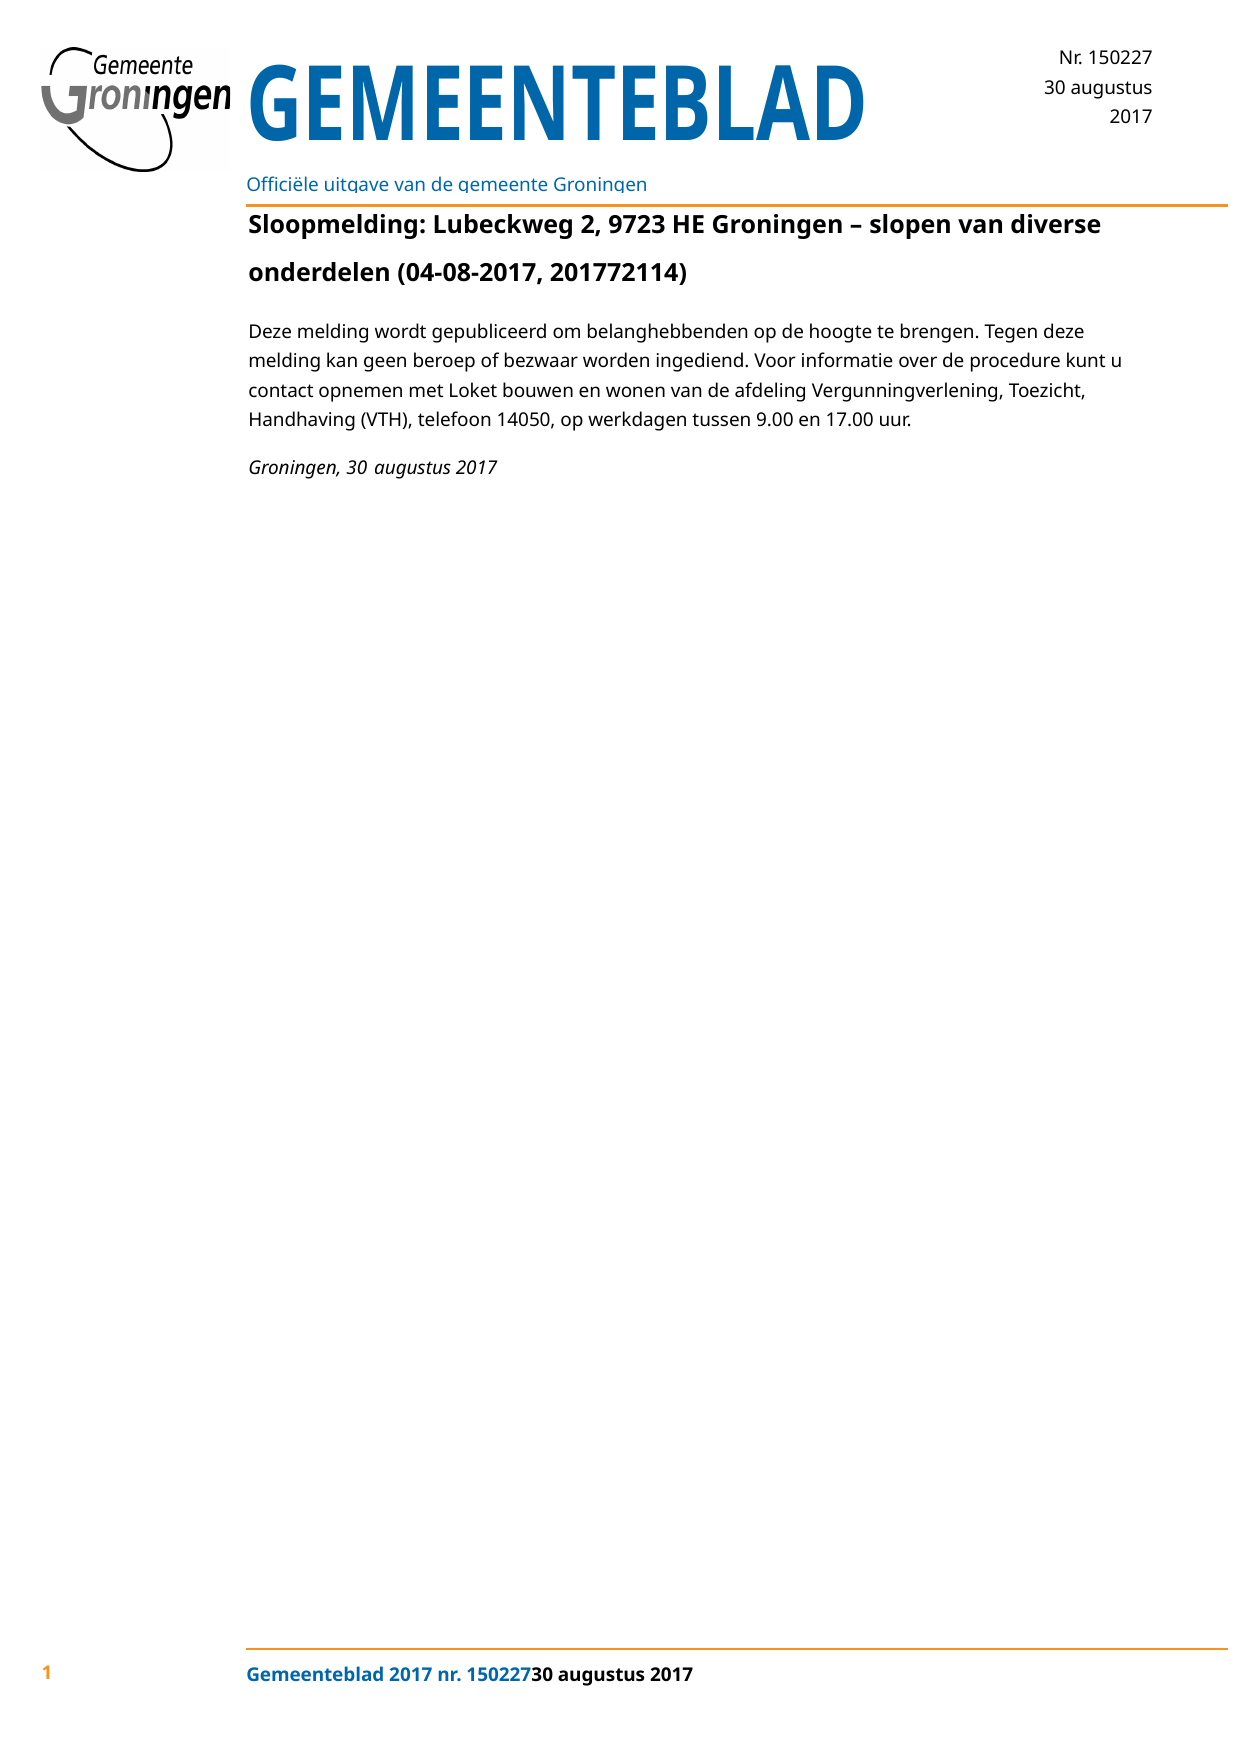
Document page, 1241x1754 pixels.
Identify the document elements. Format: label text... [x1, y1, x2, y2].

text Deze melding wordt gepubliceerd om belanghebbenden op de hoogte te brengen. Tegen deze melding kan geen beroep of bezwaar worden ingediend. Voor informatie over de procedure kunt u contact opnemen met Loket bouwen en wonen van de afdeling Vergunningverlening, Toezicht, Handhaving (VTH), telefoon 14050, op werkdagen tussen 9.00 en 17.00 uur. [248, 318, 1152, 432]
text Groningen, 30 augustus 2017 [248, 454, 1152, 480]
picture [41, 47, 231, 172]
text Sloopmelding: Lubeckweg 2, 9723 HE Groningen – slopen van diverse onderdelen (04-08-2017, 201772114) [248, 207, 1152, 288]
